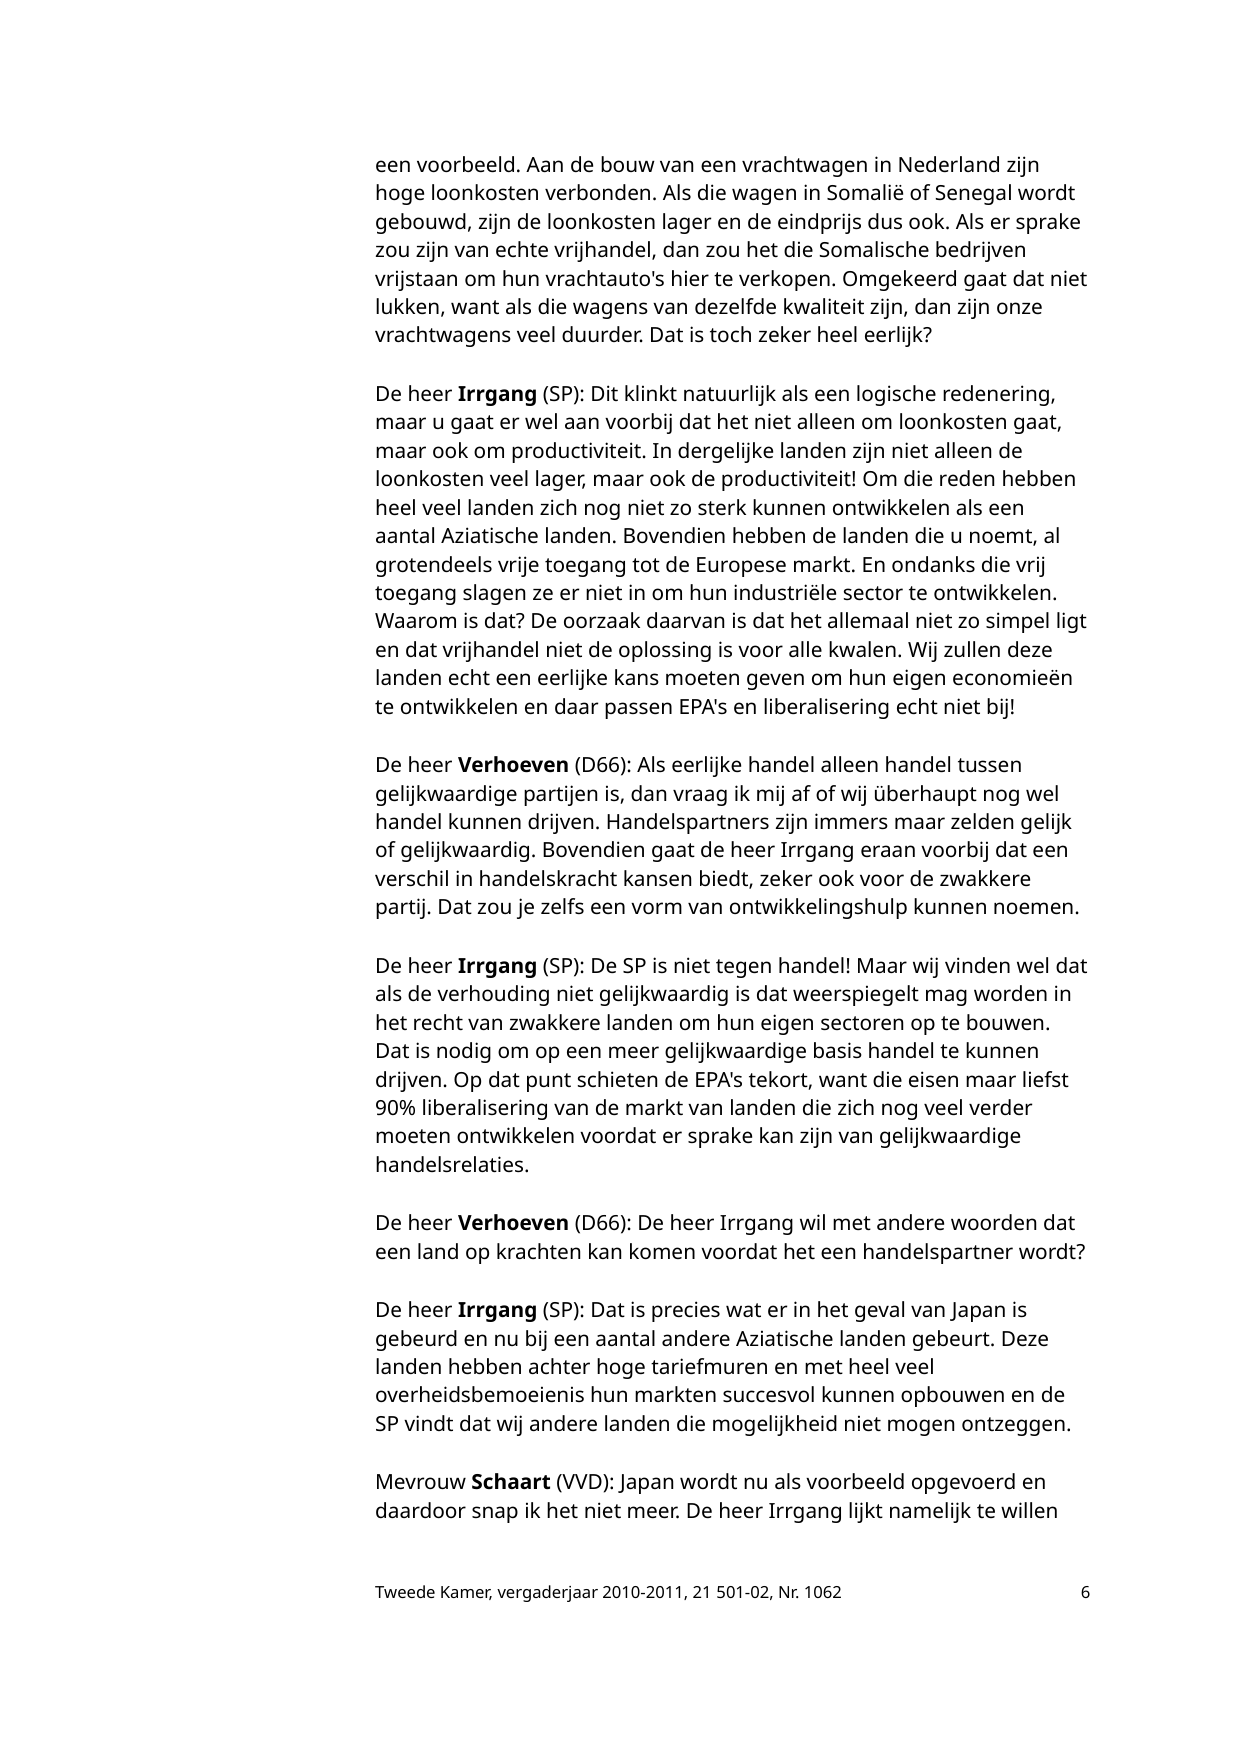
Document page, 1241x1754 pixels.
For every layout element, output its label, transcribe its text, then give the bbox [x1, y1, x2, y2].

text De heer Irrgang (SP): De SP is niet tegen handel! Maar wij vinden wel dat als de verhouding niet gelijkwaardig is dat weerspiegelt mag worden in het recht van zwakkere landen om hun eigen sectoren op te bouwen. Dat is nodig om op een meer gelijkwaardige basis handel te kunnen drijven. Op dat punt schieten de EPA's tekort, want die eisen maar liefst 90% liberalisering van de markt van landen die zich nog veel verder moeten ontwikkelen voordat er sprake kan zijn van gelijkwaardige handelsrelaties. [375, 951, 1090, 1178]
text De heer Verhoeven (D66): Als eerlijke handel alleen handel tussen gelijkwaardige partijen is, dan vraag ik mij af of wij überhaupt nog wel handel kunnen drijven. Handelspartners zijn immers maar zelden gelijk of gelijkwaardig. Bovendien gaat de heer Irrgang eraan voorbij dat een verschil in handelskracht kansen biedt, zeker ook voor de zwakkere partij. Dat zou je zelfs een vorm van ontwikkelingshulp kunnen noemen. [375, 750, 1090, 921]
text Mevrouw Schaart (VVD): Japan wordt nu als voorbeeld opgevoerd en daardoor snap ik het niet meer. De heer Irrgang lijkt namelijk te willen [375, 1467, 1090, 1524]
text De heer Irrgang (SP): Dat is precies wat er in het geval van Japan is gebeurd en nu bij een aantal andere Aziatische landen gebeurt. Deze landen hebben achter hoge tariefmuren en met heel veel overheidsbemoeienis hun markten succesvol kunnen opbouwen en de SP vindt dat wij andere landen die mogelijkheid niet mogen ontzeggen. [375, 1295, 1090, 1437]
text De heer Irrgang (SP): Dit klinkt natuurlijk als een logische redenering, maar u gaat er wel aan voorbij dat het niet alleen om loonkosten gaat, maar ook om productiviteit. In dergelijke landen zijn niet alleen de loonkosten veel lager, maar ook de productiviteit! Om die reden hebben heel veel landen zich nog niet zo sterk kunnen ontwikkelen als een aantal Aziatische landen. Bovendien hebben de landen die u noemt, al grotendeels vrije toegang tot de Europese markt. En ondanks die vrij toegang slagen ze er niet in om hun industriële sector te ontwikkelen. Waarom is dat? De oorzaak daarvan is dat het allemaal niet zo simpel ligt en dat vrijhandel niet de oplossing is voor alle kwalen. Wij zullen deze landen echt een eerlijke kans moeten geven om hun eigen economieën te ontwikkelen en daar passen EPA's en liberalisering echt niet bij! [375, 379, 1090, 720]
text De heer Verhoeven (D66): De heer Irrgang wil met andere woorden dat een land op krachten kan komen voordat het een handelspartner wordt? [375, 1208, 1090, 1265]
text een voorbeeld. Aan de bouw van een vrachtwagen in Nederland zijn hoge loonkosten verbonden. Als die wagen in Somalië of Senegal wordt gebouwd, zijn de loonkosten lager en de eindprijs dus ook. Als er sprake zou zijn van echte vrijhandel, dan zou het die Somalische bedrijven vrijstaan om hun vrachtauto's hier te verkopen. Omgekeerd gaat dat niet lukken, want als die wagens van dezelfde kwaliteit zijn, dan zijn onze vrachtwagens veel duurder. Dat is toch zeker heel eerlijk? [375, 150, 1090, 349]
